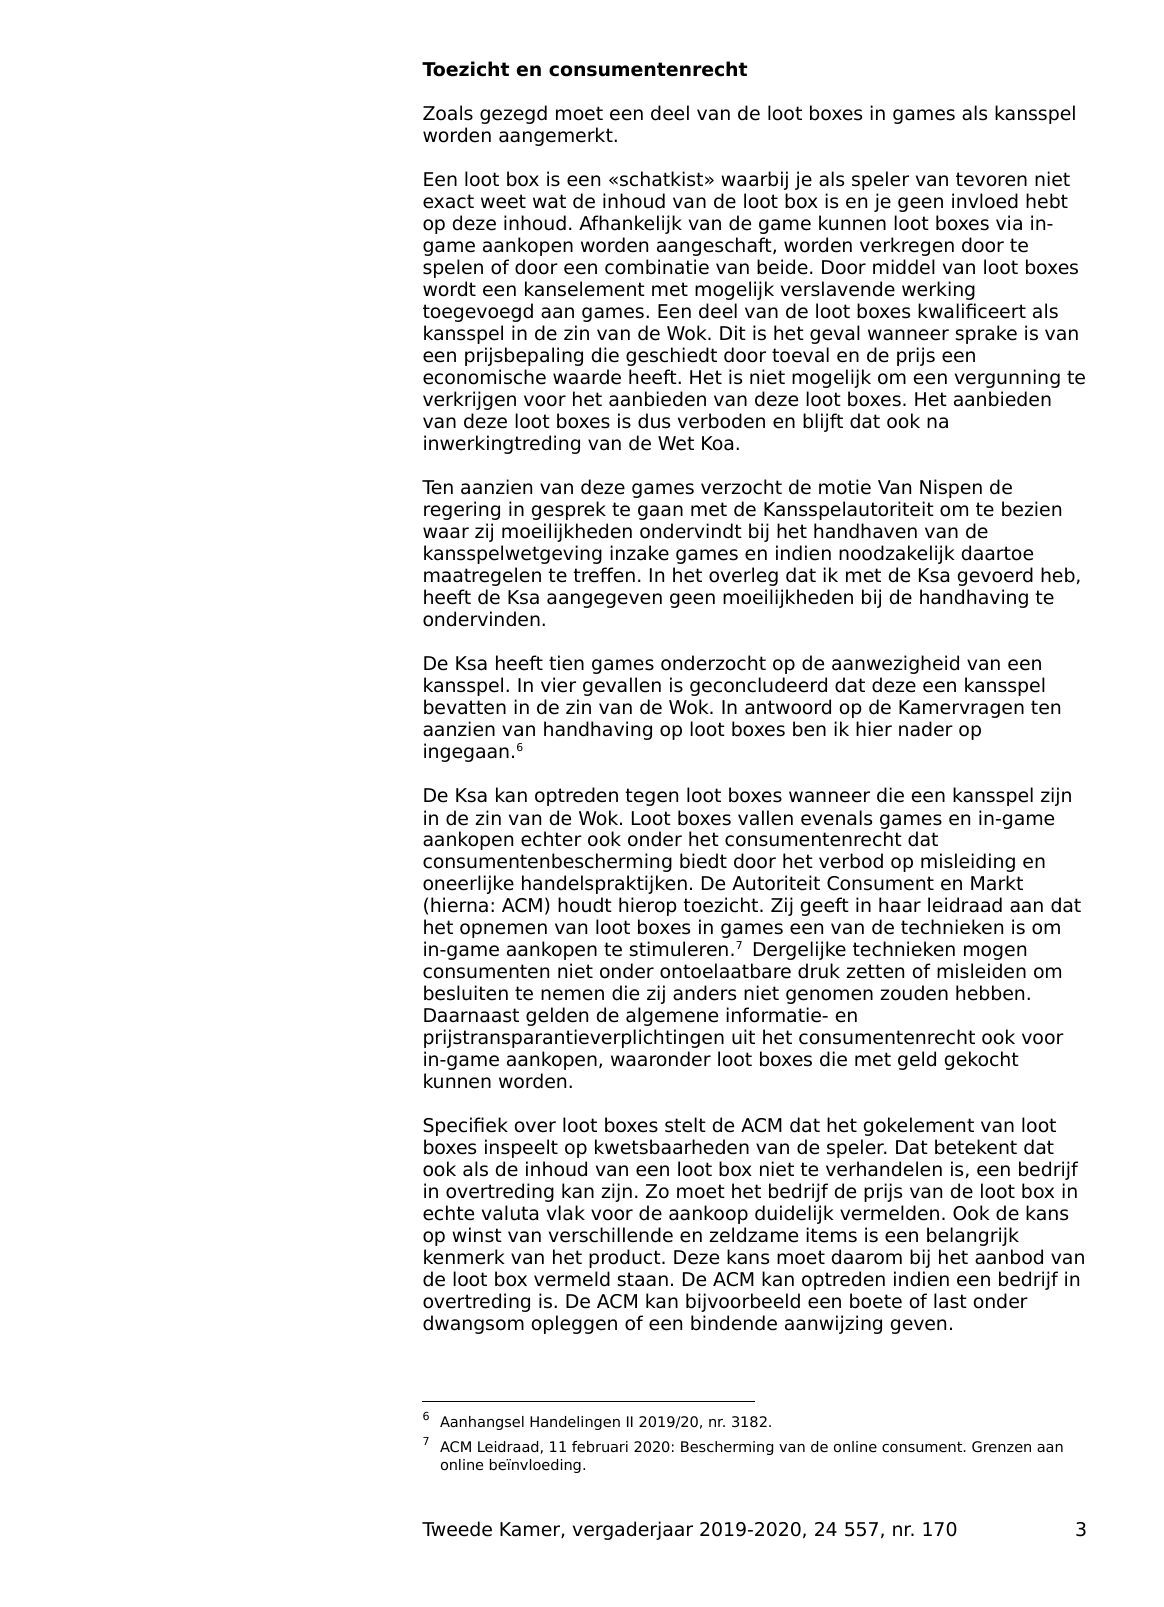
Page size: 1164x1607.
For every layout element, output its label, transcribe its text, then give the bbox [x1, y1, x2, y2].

text Aanhangsel Handelingen II 2019/20, nr. 3182. [422, 1410, 1087, 1432]
text Zoals gezegd moet een deel van de loot boxes in games als kansspel worden aangemerkt. [422, 103, 1087, 147]
text Een loot box is een «schatkist» waarbij je als speler van tevoren niet exact weet wat de inhoud van de loot box is en je geen invloed hebt op deze inhoud. Afhankelijk van de game kunnen loot boxes via in-game aankopen worden aangeschaft, worden verkregen door te spelen of door een combinatie van beide. Door middel van loot boxes wordt een kanselement met mogelijk verslavende werking toegevoegd aan games. Een deel van de loot boxes kwalificeert als kansspel in de zin van de Wok. Dit is het geval wanneer sprake is van een prijsbepaling die geschiedt door toeval en de prijs een economische waarde heeft. Het is niet mogelijk om een vergunning te verkrijgen voor het aanbieden van deze loot boxes. Het aanbieden van deze loot boxes is dus verboden en blijft dat ook na inwerkingtreding van de Wet Koa. [422, 169, 1087, 455]
text Ten aanzien van deze games verzocht de motie Van Nispen de regering in gesprek te gaan met de Kansspelautoriteit om te bezien waar zij moeilijkheden ondervindt bij het handhaven van de kansspelwetgeving inzake games en indien noodzakelijk daartoe maatregelen te treffen. In het overleg dat ik met de Ksa gevoerd heb, heeft de Ksa aangegeven geen moeilijkheden bij de handhaving te ondervinden. [422, 477, 1087, 631]
text De Ksa kan optreden tegen loot boxes wanneer die een kansspel zijn in de zin van de Wok. Loot boxes vallen evenals games en in-game aankopen echter ook onder het consumentenrecht dat consumentenbescherming biedt door het verbod op misleiding en oneerlijke handelspraktijken. De Autoriteit Consument en Markt (hierna: ACM) houdt hierop toezicht. Zij geeft in haar leidraad aan dat het opnemen van loot boxes in games een van de technieken is om in-game aankopen te stimuleren. Dergelijke technieken mogen consumenten niet onder ontoelaatbare druk zetten of misleiden om besluiten te nemen die zij anders niet genomen zouden hebben. Daarnaast gelden de algemene informatie- en prijstransparantieverplichtingen uit het consumentenrecht ook voor in-game aankopen, waaronder loot boxes die met geld gekocht kunnen worden. [422, 785, 1087, 1093]
text ACM Leidraad, 11 februari 2020: Bescherming van de online consument. Grenzen aan online beïnvloeding. [422, 1435, 1087, 1474]
text De Ksa heeft tien games onderzocht op de aanwezigheid van een kansspel. In vier gevallen is geconcludeerd dat deze een kansspel bevatten in de zin van de Wok. In antwoord op de Kamervragen ten aanzien van handhaving op loot boxes ben ik hier nader op ingegaan. [422, 653, 1087, 763]
subtitle Toezicht en consumentenrecht [422, 59, 1087, 81]
text Specifiek over loot boxes stelt de ACM dat het gokelement van loot boxes inspeelt op kwetsbaarheden van de speler. Dat betekent dat ook als de inhoud van een loot box niet te verhandelen is, een bedrijf in overtreding kan zijn. Zo moet het bedrijf de prijs van de loot box in echte valuta vlak voor de aankoop duidelijk vermelden. Ook de kans op winst van verschillende en zeldzame items is een belangrijk kenmerk van het product. Deze kans moet daarom bij het aanbod van de loot box vermeld staan. De ACM kan optreden indien een bedrijf in overtreding is. De ACM kan bijvoorbeeld een boete of last onder dwangsom opleggen of een bindende aanwijzing geven. [422, 1115, 1087, 1335]
